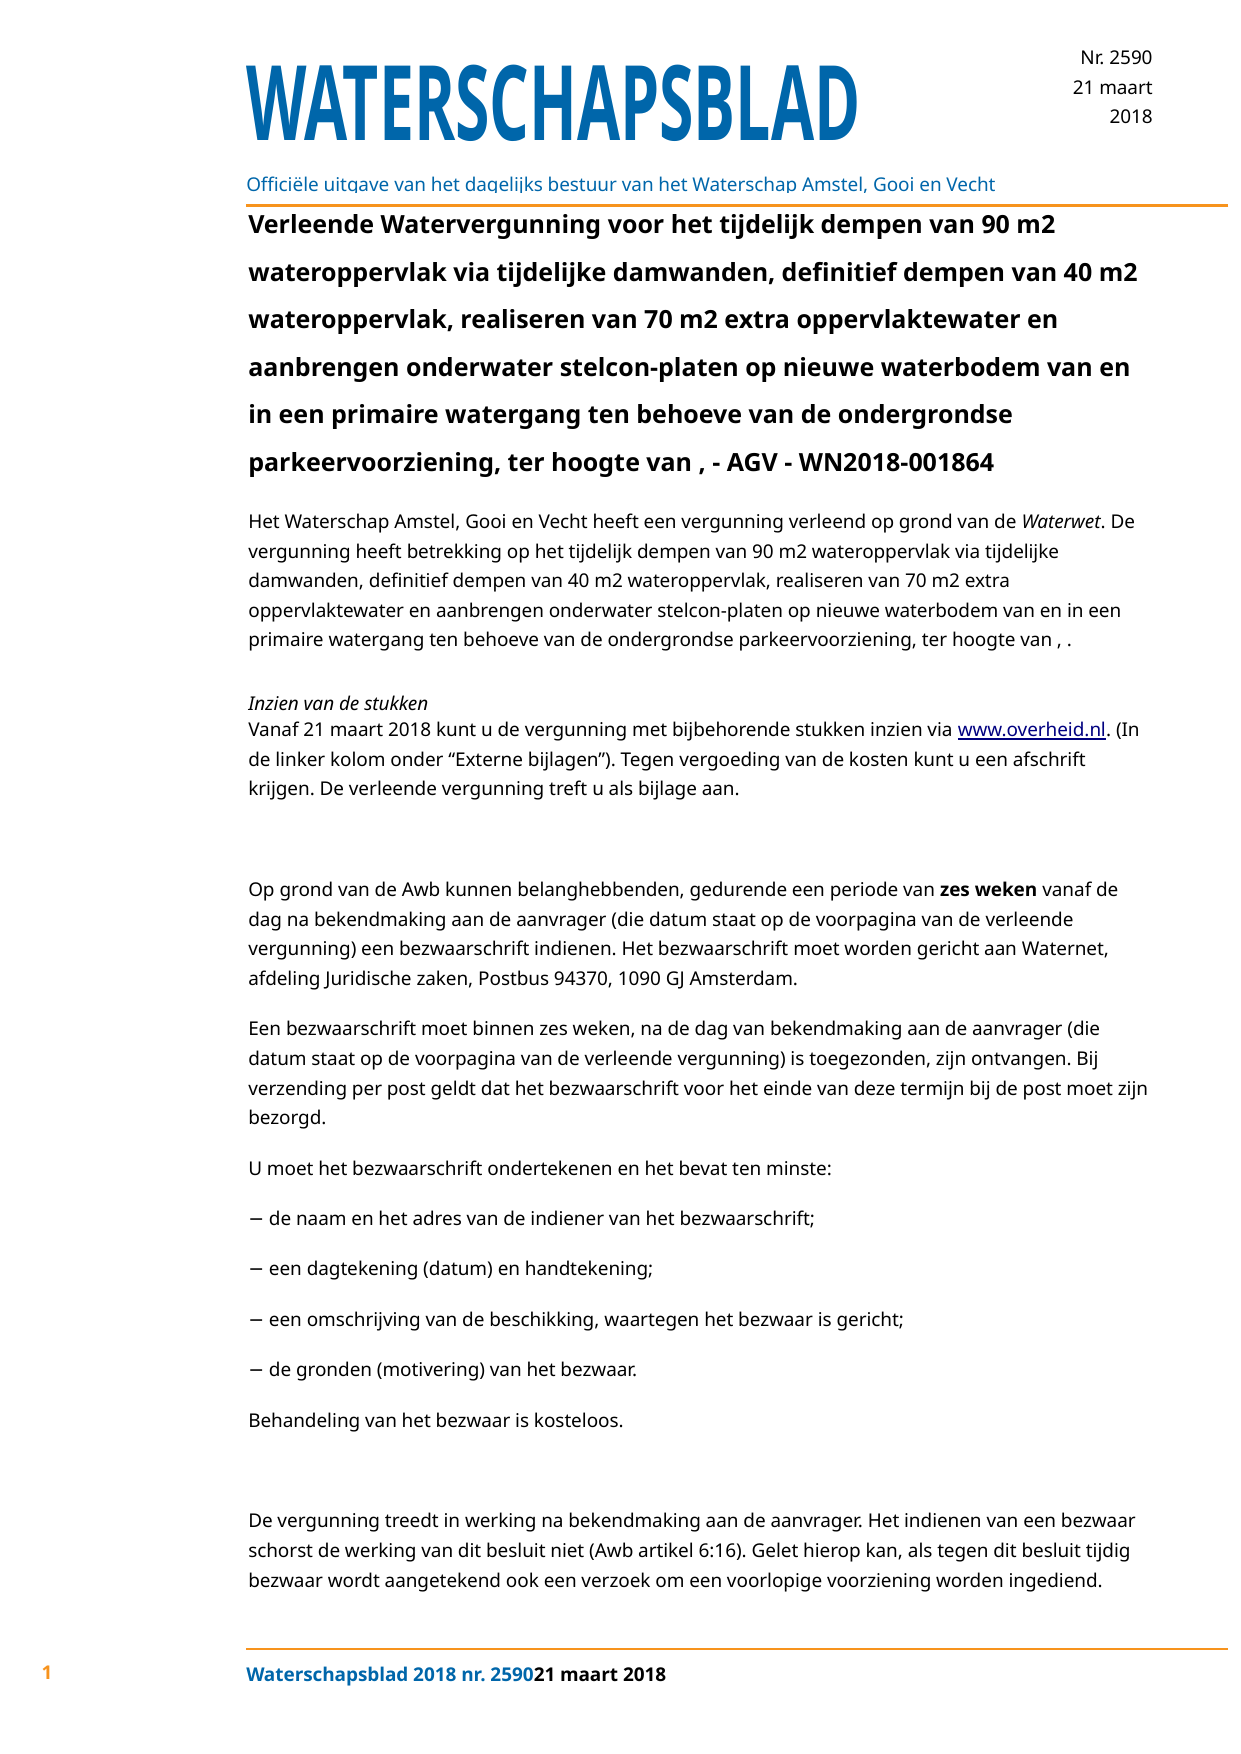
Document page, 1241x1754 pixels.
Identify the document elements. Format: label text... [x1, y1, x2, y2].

text Behandeling van het bezwaar is kosteloos. [248, 1407, 1152, 1432]
picture [41, 47, 231, 172]
text Vanaf 21 maart 2018 kunt u de vergunning met bijbehorende stukken inzien via www.overheid.nl. (In de linker kolom onder “Externe bijlagen”). Tegen vergoeding van de kosten kunt u een afschrift krijgen. De verleende vergunning treft u als bijlage aan. [248, 716, 1152, 801]
text Het Waterschap Amstel, Gooi en Vecht heeft een vergunning verleend op grond van de Waterwet. De vergunning heeft betrekking op het tijdelijk dempen van 90 m2 wateroppervlak via tijdelijke damwanden, definitief dempen van 40 m2 wateroppervlak, realiseren van 70 m2 extra oppervlaktewater en aanbrengen onderwater stelcon-platen op nieuwe waterbodem van en in een primaire watergang ten behoeve van de ondergrondse parkeervoorziening, ter hoogte van , . [248, 508, 1152, 652]
text U moet het bezwaarschrift ondertekenen en het bevat ten minste: [248, 1155, 1152, 1180]
text Op grond van de Awb kunnen belanghebbenden, gedurende een periode van zes weken vanaf de dag na bekendmaking aan de aanvrager (die datum staat op de voorpagina van de verleende vergunning) een bezwaarschrift indienen. Het bezwaarschrift moet worden gericht aan Waternet, afdeling Juridische zaken, Postbus 94370, 1090 GJ Amsterdam. [248, 876, 1152, 991]
text Een bezwaarschrift moet binnen zes weken, na de dag van bekendmaking aan de aanvrager (die datum staat op de voorpagina van de verleende vergunning) is toegezonden, zijn ontvangen. Bij verzending per post geldt dat het bezwaarschrift voor het einde van deze termijn bij de post moet zijn bezorgd. [248, 1016, 1152, 1130]
text − een dagtekening (datum) en handtekening; [248, 1256, 1152, 1281]
text Verleende Watervergunning voor het tijdelijk dempen van 90 m2 wateroppervlak via tijdelijke damwanden, definitief dempen van 40 m2 wateroppervlak, realiseren van 70 m2 extra oppervlaktewater en aanbrengen onderwater stelcon-platen op nieuwe waterbodem van en in een primaire watergang ten behoeve van de ondergrondse parkeervoorziening, ter hoogte van , - AGV - WN2018-001864 [248, 207, 1152, 479]
text − een omschrijving van de beschikking, waartegen het bezwaar is gericht; [248, 1306, 1152, 1332]
text − de naam en het adres van de indiener van het bezwaarschrift; [248, 1205, 1152, 1231]
text − de gronden (motivering) van het bezwaar. [248, 1356, 1152, 1382]
text Inzien van de stukken [248, 691, 1152, 716]
text De vergunning treedt in werking na bekendmaking aan de aanvrager. Het indienen van een bezwaar schorst de werking van dit besluit niet (Awb artikel 6:16). Gelet hierop kan, als tegen dit besluit tijdig bezwaar wordt aangetekend ook een verzoek om een voorlopige voorziening worden ingediend. [248, 1508, 1152, 1592]
